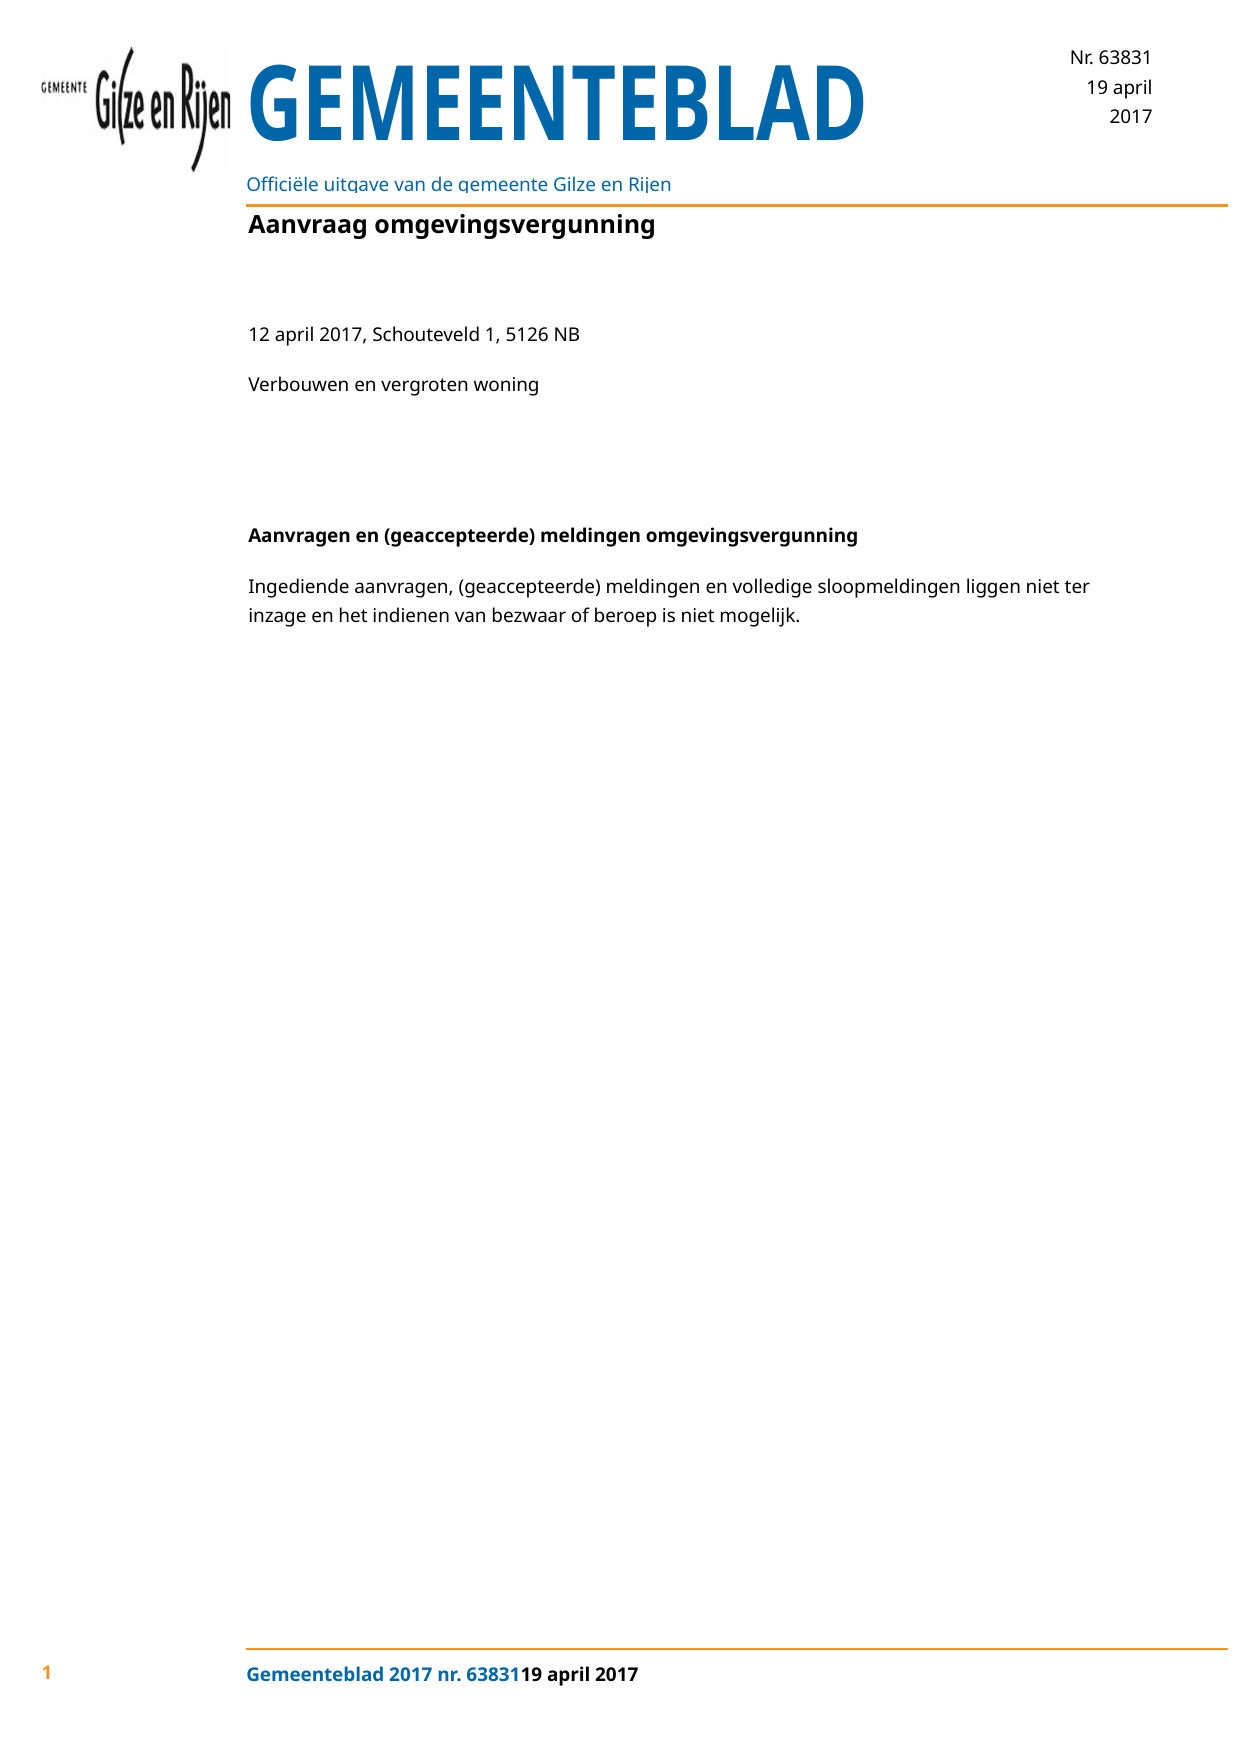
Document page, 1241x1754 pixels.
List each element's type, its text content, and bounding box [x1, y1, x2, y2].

text Aanvraag omgevingsvergunning [248, 207, 1152, 241]
text Ingediende aanvragen, (geaccepteerde) meldingen en volledige sloopmeldingen liggen niet ter inzage en het indienen van bezwaar of beroep is niet mogelijk. [248, 573, 1152, 628]
text Aanvragen en (geaccepteerde) meldingen omgevingsvergunning [248, 522, 1152, 548]
text 12 april 2017, Schouteveld 1, 5126 NB [248, 321, 1152, 346]
text Verbouwen en vergroten woning [248, 371, 1152, 397]
picture [41, 47, 231, 172]
